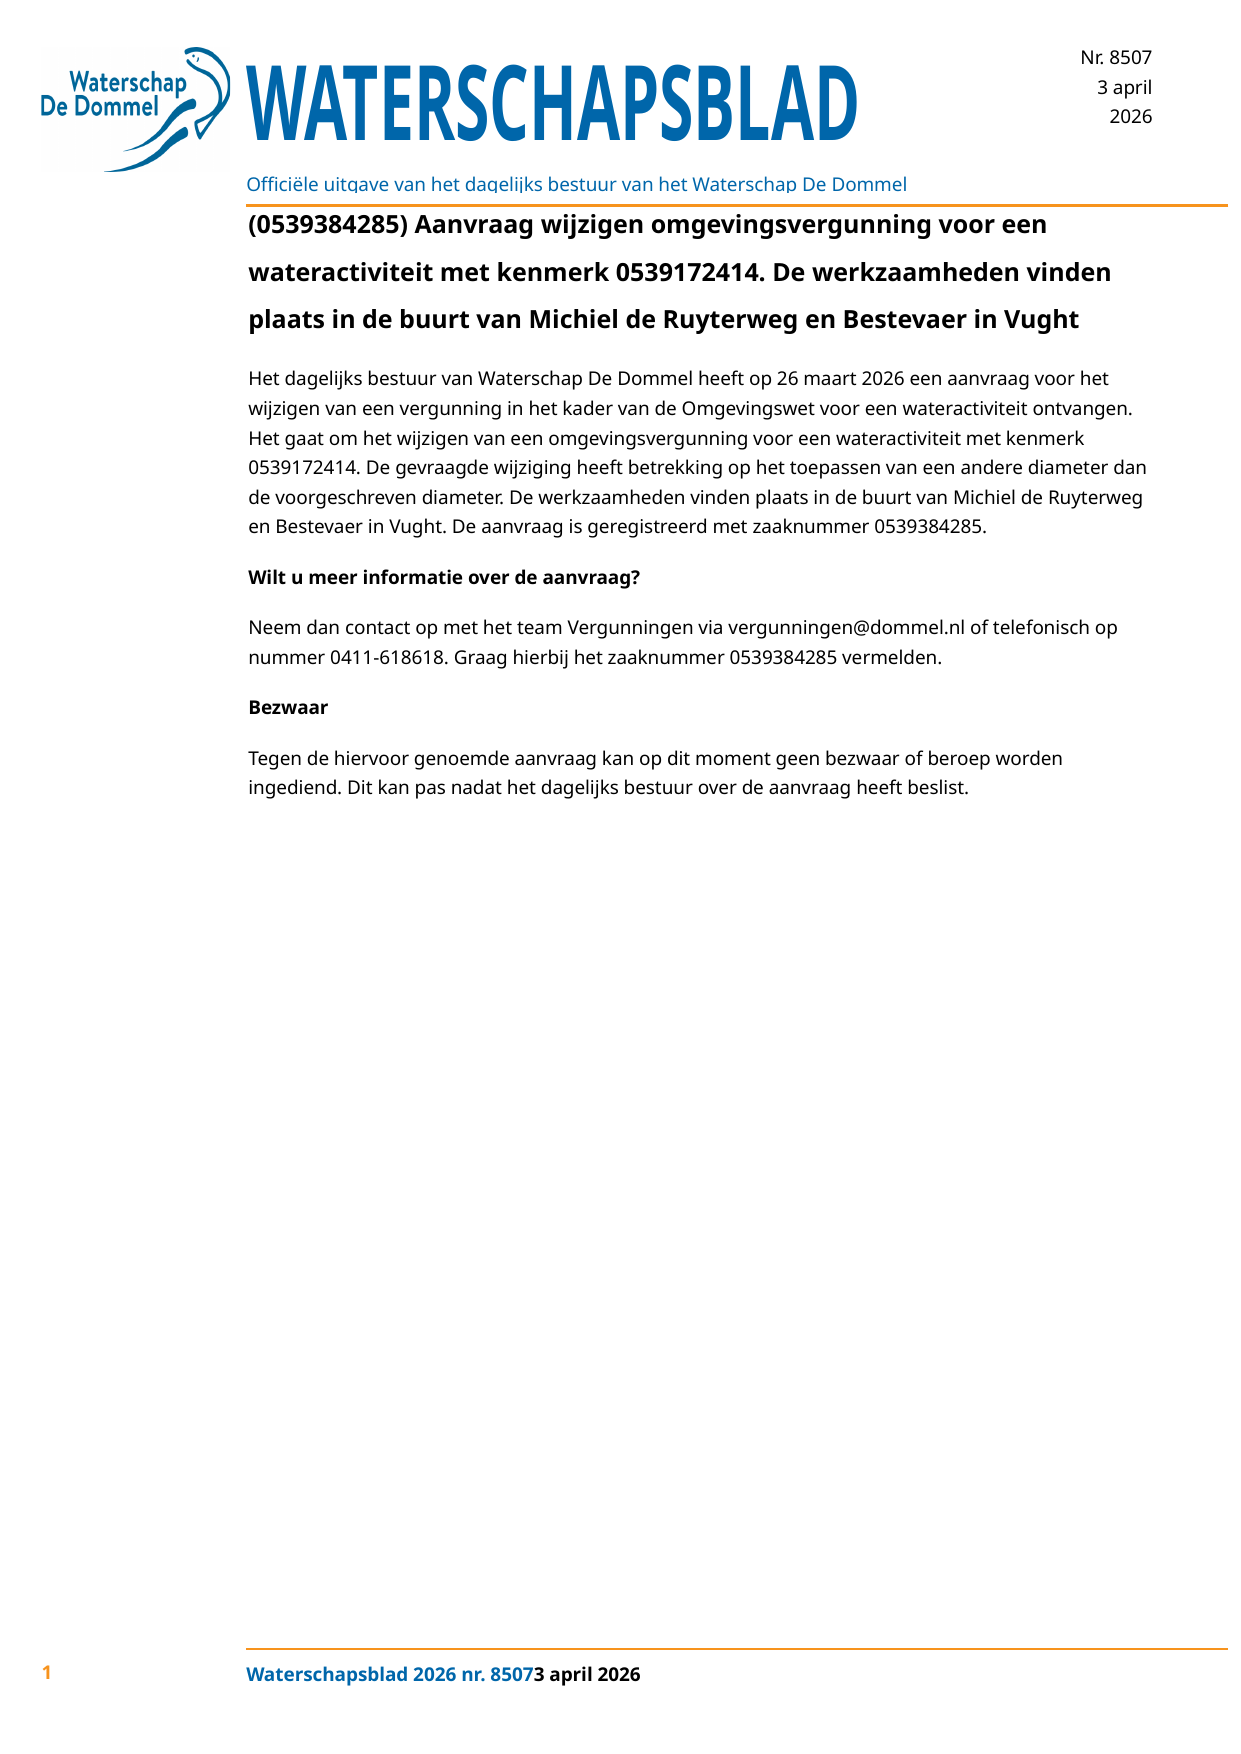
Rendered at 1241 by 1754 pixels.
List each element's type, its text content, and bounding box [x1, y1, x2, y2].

text Wilt u meer informatie over de aanvraag? [248, 564, 1152, 589]
picture [204, 47, 231, 76]
text Bezwaar [248, 694, 1152, 720]
text (0539384285) Aanvraag wijzigen omgevingsvergunning voor een wateractiviteit met kenmerk 0539172414. De werkzaamheden vinden plaats in de buurt van Michiel de Ruyterweg en Bestevaer in Vught [248, 207, 1152, 336]
picture [45, 99, 51, 111]
text Neem dan contact op met het team Vergunningen via vergunningen@dommel.nl of telefonisch op nummer 0411-618618. Graag hierbij het zaaknummer 0539384285 vermelden. [248, 614, 1152, 669]
picture [41, 47, 231, 172]
picture [198, 118, 210, 131]
text Het dagelijks bestuur van Waterschap De Dommel heeft op 26 maart 2026 een aanvraag voor het wijzigen van een vergunning in het kader van de Omgevingswet voor een wateractiviteit ontvangen. Het gaat om het wijzigen van een omgevingsvergunning voor een wateractiviteit met kenmerk 0539172414. De gevraagde wijziging heeft betrekking op het toepassen van een andere diameter dan de voorgeschreven diameter. De werkzaamheden vinden plaats in de buurt van Michiel de Ruyterweg en Bestevaer in Vught. De aanvraag is geregistreerd met zaaknummer 0539384285. [248, 366, 1152, 539]
text Tegen de hiervoor genoemde aanvraag kan op dit moment geen bezwaar of beroep worden ingediend. Dit kan pas nadat het dagelijks bestuur over de aanvraag heeft beslist. [248, 745, 1152, 800]
